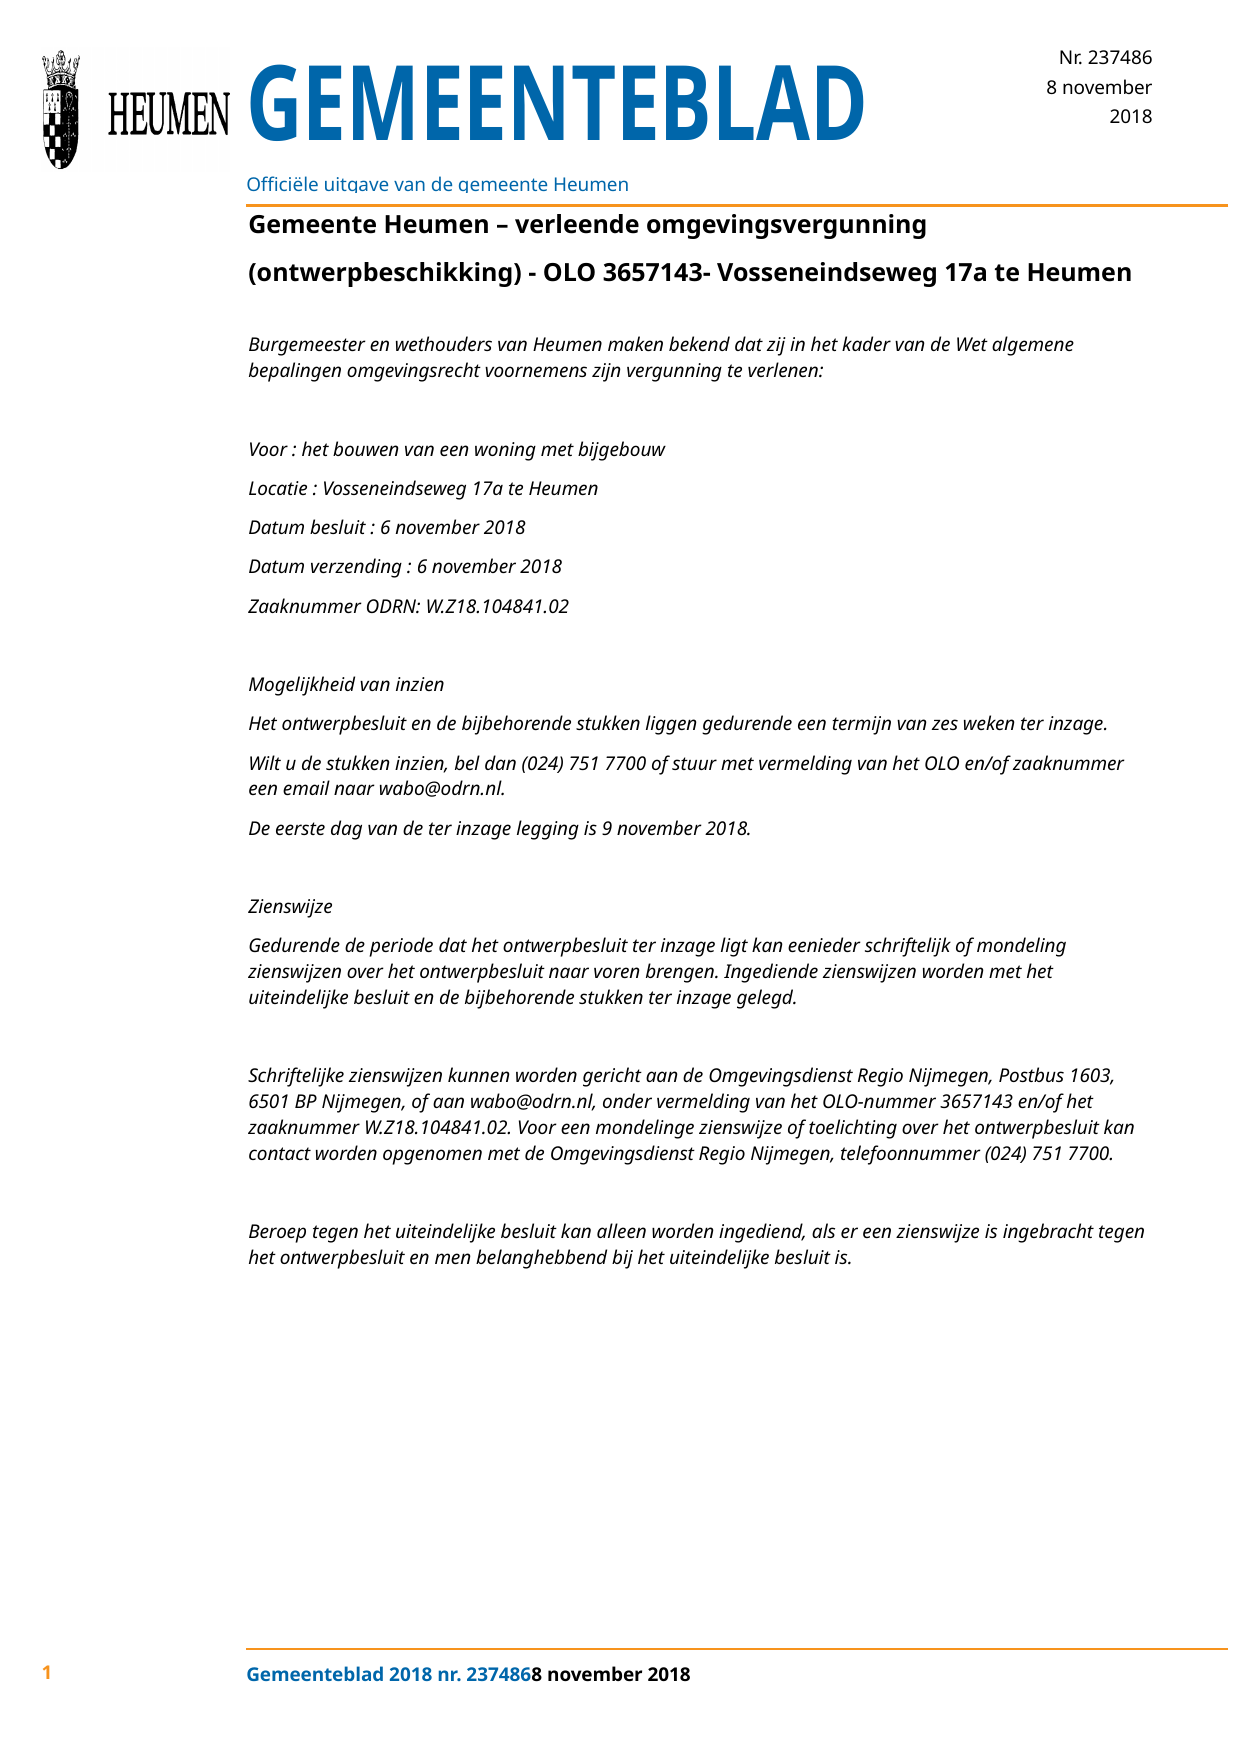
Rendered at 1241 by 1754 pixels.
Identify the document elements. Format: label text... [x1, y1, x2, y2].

text De eerste dag van de ter inzage legging is 9 november 2018. [248, 815, 1152, 841]
text Voor : het bouwen van een woning met bijgebouw [248, 436, 1152, 461]
text Wilt u de stukken inzien, bel dan (024) 751 7700 of stuur met vermelding van het OLO en/of zaaknummer een email naar wabo@odrn.nl. [248, 750, 1152, 801]
picture [41, 47, 231, 172]
text Datum besluit : 6 november 2018 [248, 514, 1152, 540]
text Het ontwerpbesluit en de bijbehorende stukken liggen gedurende een termijn van zes weken ter inzage. [248, 711, 1152, 736]
text Zienswijze [248, 893, 1152, 919]
text Datum verzending : 6 november 2018 [248, 553, 1152, 579]
text Beroep tegen het uiteindelijke besluit kan alleen worden ingediend, als er een zienswijze is ingebracht tegen het ontwerpbesluit en men belanghebbend bij het uiteindelijke besluit is. [248, 1218, 1152, 1270]
text Burgemeester en wethouders van Heumen maken bekend dat zij in het kader van de Wet algemene bepalingen omgevingsrecht voornemens zijn vergunning te verlenen: [248, 331, 1152, 383]
text Locatie : Vosseneindseweg 17a te Heumen [248, 475, 1152, 501]
text Zaaknummer ODRN: W.Z18.104841.02 [248, 593, 1152, 618]
text Mogelijkheid van inzien [248, 671, 1152, 697]
text Gedurende de periode dat het ontwerpbesluit ter inzage ligt kan eenieder schriftelijk of mondeling zienswijzen over het ontwerpbesluit naar voren brengen. Ingediende zienswijzen worden met het uiteindelijke besluit en de bijbehorende stukken ter inzage gelegd. [248, 933, 1152, 1010]
text Schriftelijke zienswijzen kunnen worden gericht aan de Omgevingsdienst Regio Nijmegen, Postbus 1603, 6501 BP Nijmegen, of aan wabo@odrn.nl, onder vermelding van het OLO-nummer 3657143 en/of het zaaknummer W.Z18.104841.02. Voor een mondelinge zienswijze of toelichting over het ontwerpbesluit kan contact worden opgenomen met de Omgevingsdienst Regio Nijmegen, telefoonnummer (024) 751 7700. [248, 1063, 1152, 1166]
text Gemeente Heumen – verleende omgevingsvergunning (ontwerpbeschikking) - OLO 3657143- Vosseneindseweg 17a te Heumen [248, 207, 1152, 288]
